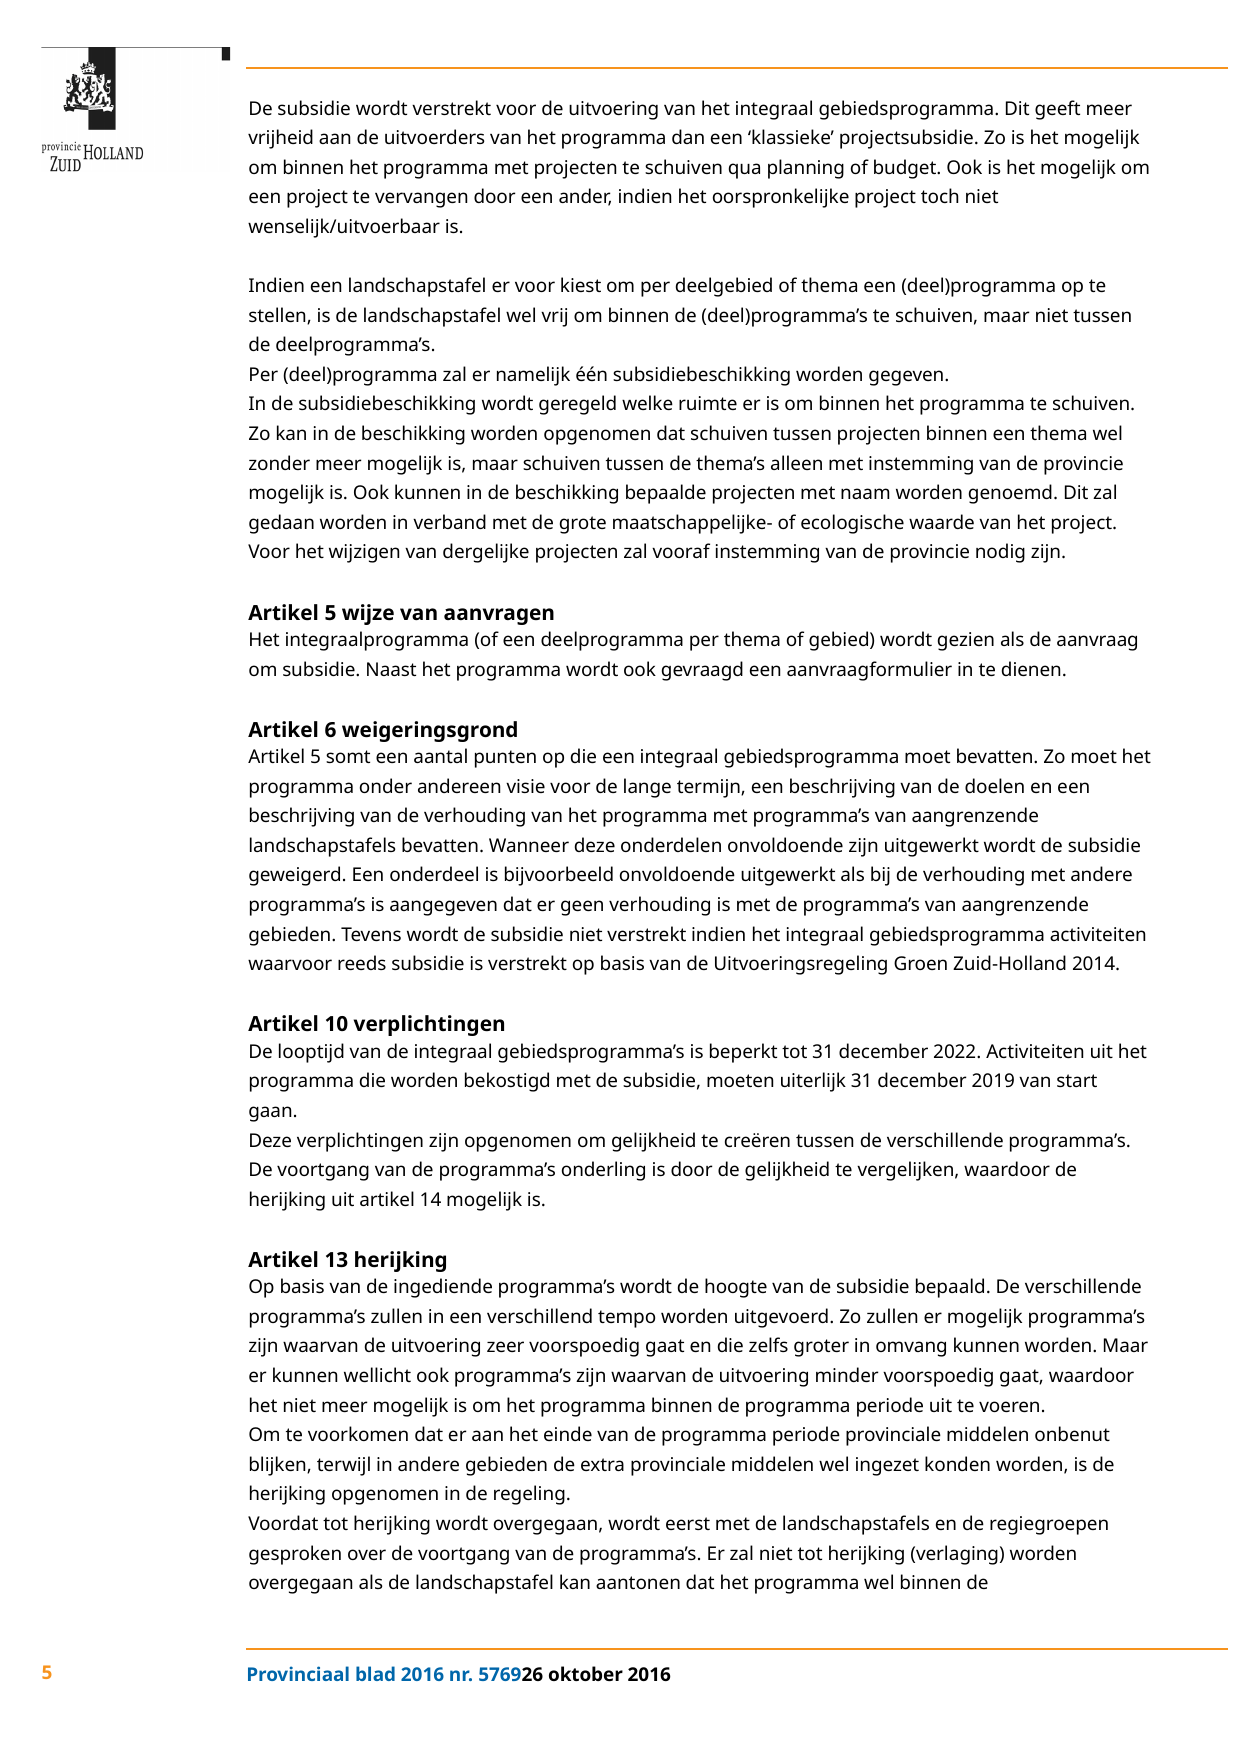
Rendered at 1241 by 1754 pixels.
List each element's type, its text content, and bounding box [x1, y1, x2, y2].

text Artikel 10 verplichtingen [248, 1009, 1152, 1038]
text Op basis van de ingediende programma’s wordt de hoogte van de subsidie bepaald. De verschillende programma’s zullen in een verschillend tempo worden uitgevoerd. Zo zullen er mogelijk programma’s zijn waarvan de uitvoering zeer voorspoedig gaat en die zelfs groter in omvang kunnen worden. Maar er kunnen wellicht ook programma’s zijn waarvan de uitvoering minder voorspoedig gaat, waardoor het niet meer mogelijk is om het programma binnen de programma periode uit te voeren. [248, 1273, 1152, 1418]
text Artikel 5 wijze van aanvragen [248, 598, 1152, 626]
text Deze verplichtingen zijn opgenomen om gelijkheid te creëren tussen de verschillende programma’s. De voortgang van de programma’s onderling is door de gelijkheid te vergelijken, waardoor de herijking uit artikel 14 mogelijk is. [248, 1127, 1152, 1212]
text Indien een landschapstafel er voor kiest om per deelgebied of thema een (deel)programma op te stellen, is de landschapstafel wel vrij om binnen de (deel)programma’s te schuiven, maar niet tussen de deelprogramma’s. [248, 272, 1152, 357]
text Om te voorkomen dat er aan het einde van de programma periode provinciale middelen onbenut blijken, terwijl in andere gebieden de extra provinciale middelen wel ingezet konden worden, is de herijking opgenomen in de regeling. [248, 1421, 1152, 1506]
text Artikel 6 weigeringsgrond [248, 715, 1152, 743]
text Artikel 5 somt een aantal punten op die een integraal gebiedsprogramma moet bevatten. Zo moet het programma onder andereen visie voor de lange termijn, een beschrijving van de doelen en een beschrijving van de verhouding van het programma met programma’s van aangrenzende landschapstafels bevatten. Wanneer deze onderdelen onvoldoende zijn uitgewerkt wordt de subsidie geweigerd. Een onderdeel is bijvoorbeeld onvoldoende uitgewerkt als bij de verhouding met andere programma’s is aangegeven dat er geen verhouding is met de programma’s van aangrenzende gebieden. Tevens wordt de subsidie niet verstrekt indien het integraal gebiedsprogramma activiteiten waarvoor reeds subsidie is verstrekt op basis van de Uitvoeringsregeling Groen Zuid-Holland 2014. [248, 743, 1152, 976]
text In de subsidiebeschikking wordt geregeld welke ruimte er is om binnen het programma te schuiven. Zo kan in de beschikking worden opgenomen dat schuiven tussen projecten binnen een thema wel zonder meer mogelijk is, maar schuiven tussen de thema’s alleen met instemming van de provincie mogelijk is. Ook kunnen in de beschikking bepaalde projecten met naam worden genoemd. Dit zal gedaan worden in verband met de grote maatschappelijke- of ecologische waarde van het project. Voor het wijzigen van dergelijke projecten zal vooraf instemming van de provincie nodig zijn. [248, 391, 1152, 564]
text Artikel 13 herijking [248, 1245, 1152, 1273]
text De looptijd van de integraal gebiedsprogramma’s is beperkt tot 31 december 2022. Activiteiten uit het programma die worden bekostigd met de subsidie, moeten uiterlijk 31 december 2019 van start gaan. [248, 1038, 1152, 1123]
text De subsidie wordt verstrekt voor de uitvoering van het integraal gebiedsprogramma. Dit geeft meer vrijheid aan de uitvoerders van het programma dan een ‘klassieke’ projectsubsidie. Zo is het mogelijk om binnen het programma met projecten te schuiven qua planning of budget. Ook is het mogelijk om een project te vervangen door een ander, indien het oorspronkelijke project toch niet wenselijk/uitvoerbaar is. [248, 95, 1152, 239]
text Voordat tot herijking wordt overgegaan, wordt eerst met de landschapstafels en de regiegroepen gesproken over de voortgang van de programma’s. Er zal niet tot herijking (verlaging) worden overgegaan als de landschapstafel kan aantonen dat het programma wel binnen de [248, 1510, 1152, 1595]
text Per (deel)programma zal er namelijk één subsidiebeschikking worden gegeven. [248, 361, 1152, 387]
picture [41, 47, 231, 172]
text Het integraalprogramma (of een deelprogramma per thema of gebied) wordt gezien als de aanvraag om subsidie. Naast het programma wordt ook gevraagd een aanvraagformulier in te dienen. [248, 626, 1152, 681]
